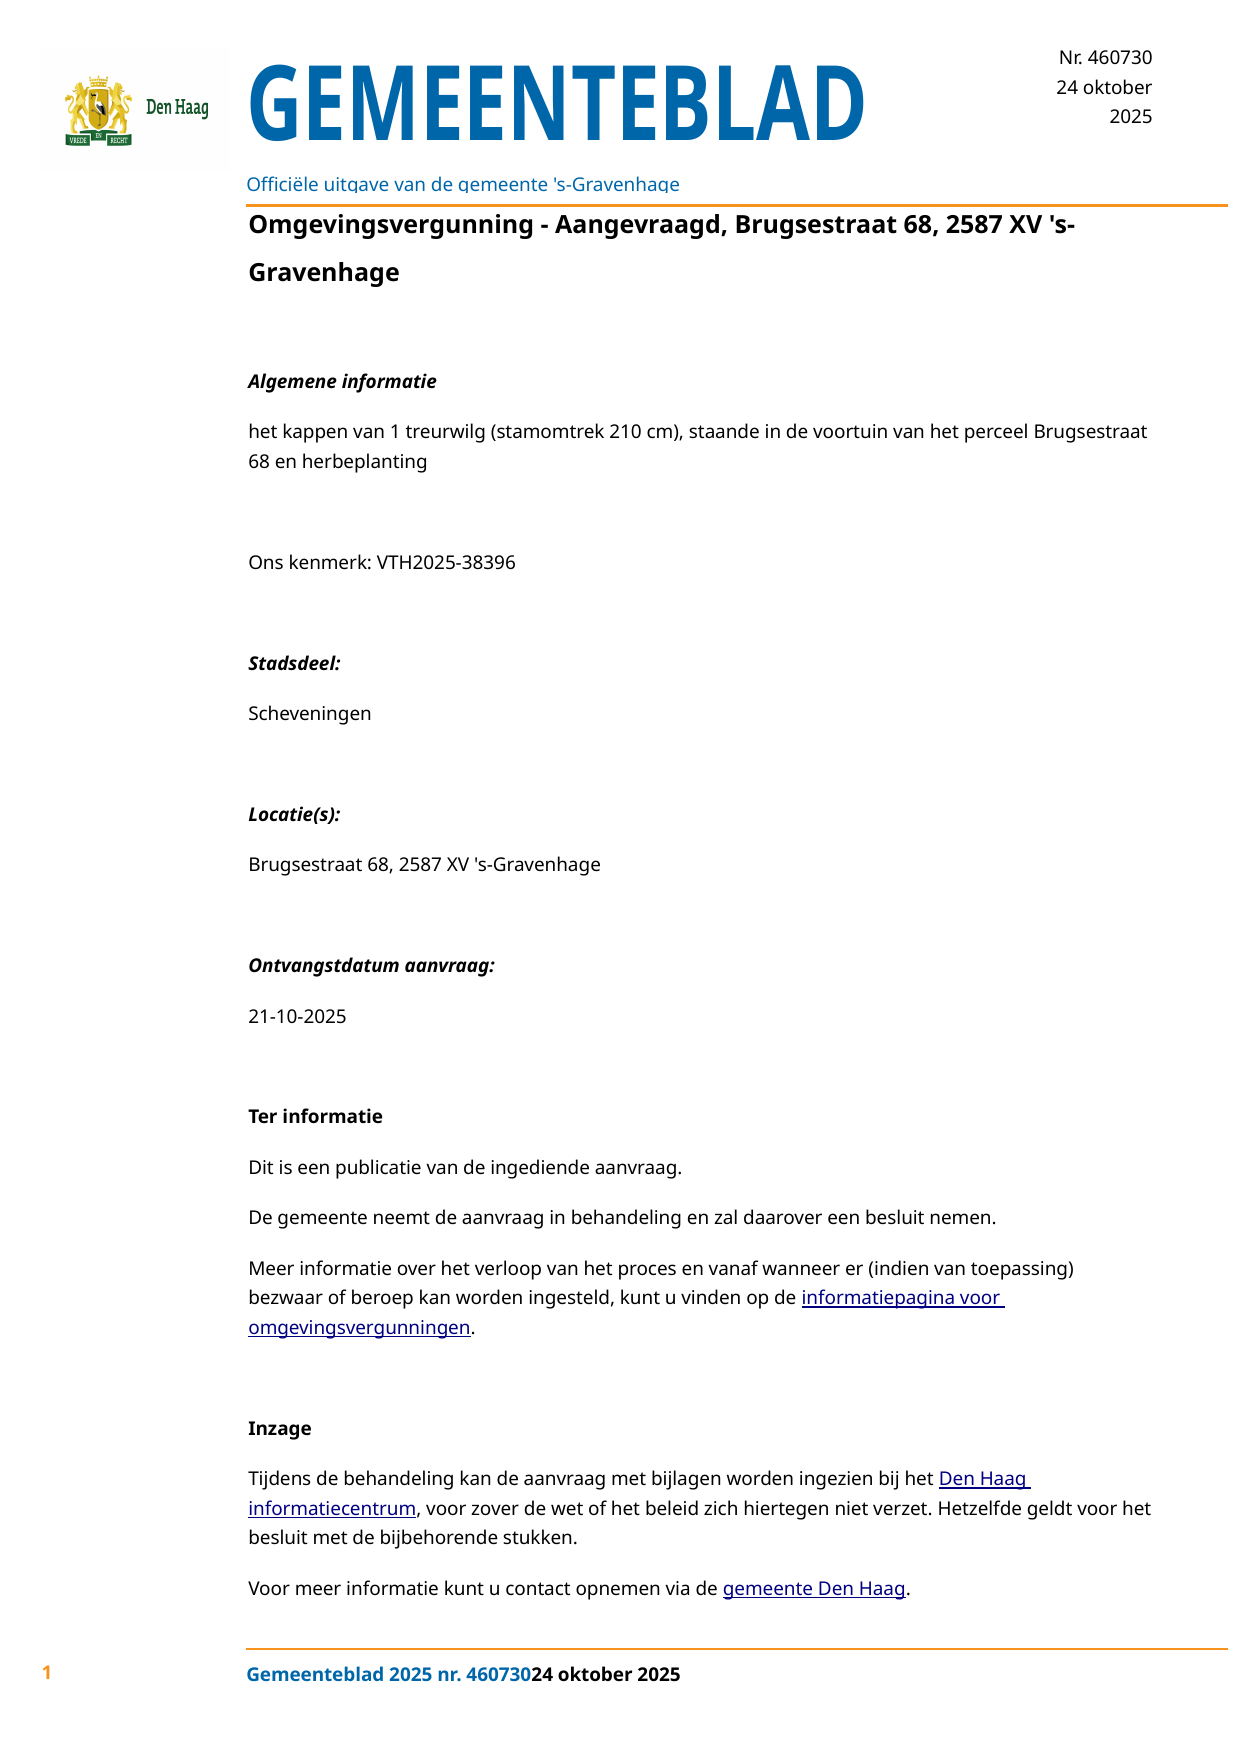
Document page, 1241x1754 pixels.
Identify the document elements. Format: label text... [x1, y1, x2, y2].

text Inzage [248, 1415, 1152, 1441]
text 21-10-2025 [248, 1003, 1152, 1029]
text Meer informatie over het verloop van het proces en vanaf wanneer er (indien van toepassing) bezwaar of beroep kan worden ingesteld, kunt u vinden op de informatiepagina voor omgevingsvergunningen. [248, 1255, 1152, 1340]
text Ontvangstdatum aanvraag: [248, 952, 1152, 978]
text Omgevingsvergunning - Aangevraagd, Brugsestraat 68, 2587 XV 's-Gravenhage [248, 207, 1152, 288]
text Scheveningen [248, 700, 1152, 726]
text Stadsdeel: [248, 650, 1152, 676]
text Ter informatie [248, 1104, 1152, 1129]
picture [41, 47, 231, 172]
text Dit is een publicatie van de ingediende aanvraag. [248, 1154, 1152, 1180]
text Voor meer informatie kunt u contact opnemen via de gemeente Den Haag. [248, 1575, 1152, 1601]
text Locatie(s): [248, 801, 1152, 827]
text het kappen van 1 treurwilg (stamomtrek 210 cm), staande in de voortuin van het perceel Brugsestraat 68 en herbeplanting [248, 419, 1152, 474]
text Tijdens de behandeling kan de aanvraag met bijlagen worden ingezien bij het Den Haag informatiecentrum, voor zover de wet of het beleid zich hiertegen niet verzet. Hetzelfde geldt voor het besluit met de bijbehorende stukken. [248, 1465, 1152, 1550]
text Ons kenmerk: VTH2025-38396 [248, 549, 1152, 575]
text Brugsestraat 68, 2587 XV 's-Gravenhage [248, 852, 1152, 877]
text De gemeente neemt de aanvraag in behandeling en zal daarover een besluit nemen. [248, 1204, 1152, 1230]
text Algemene informatie [248, 368, 1152, 394]
